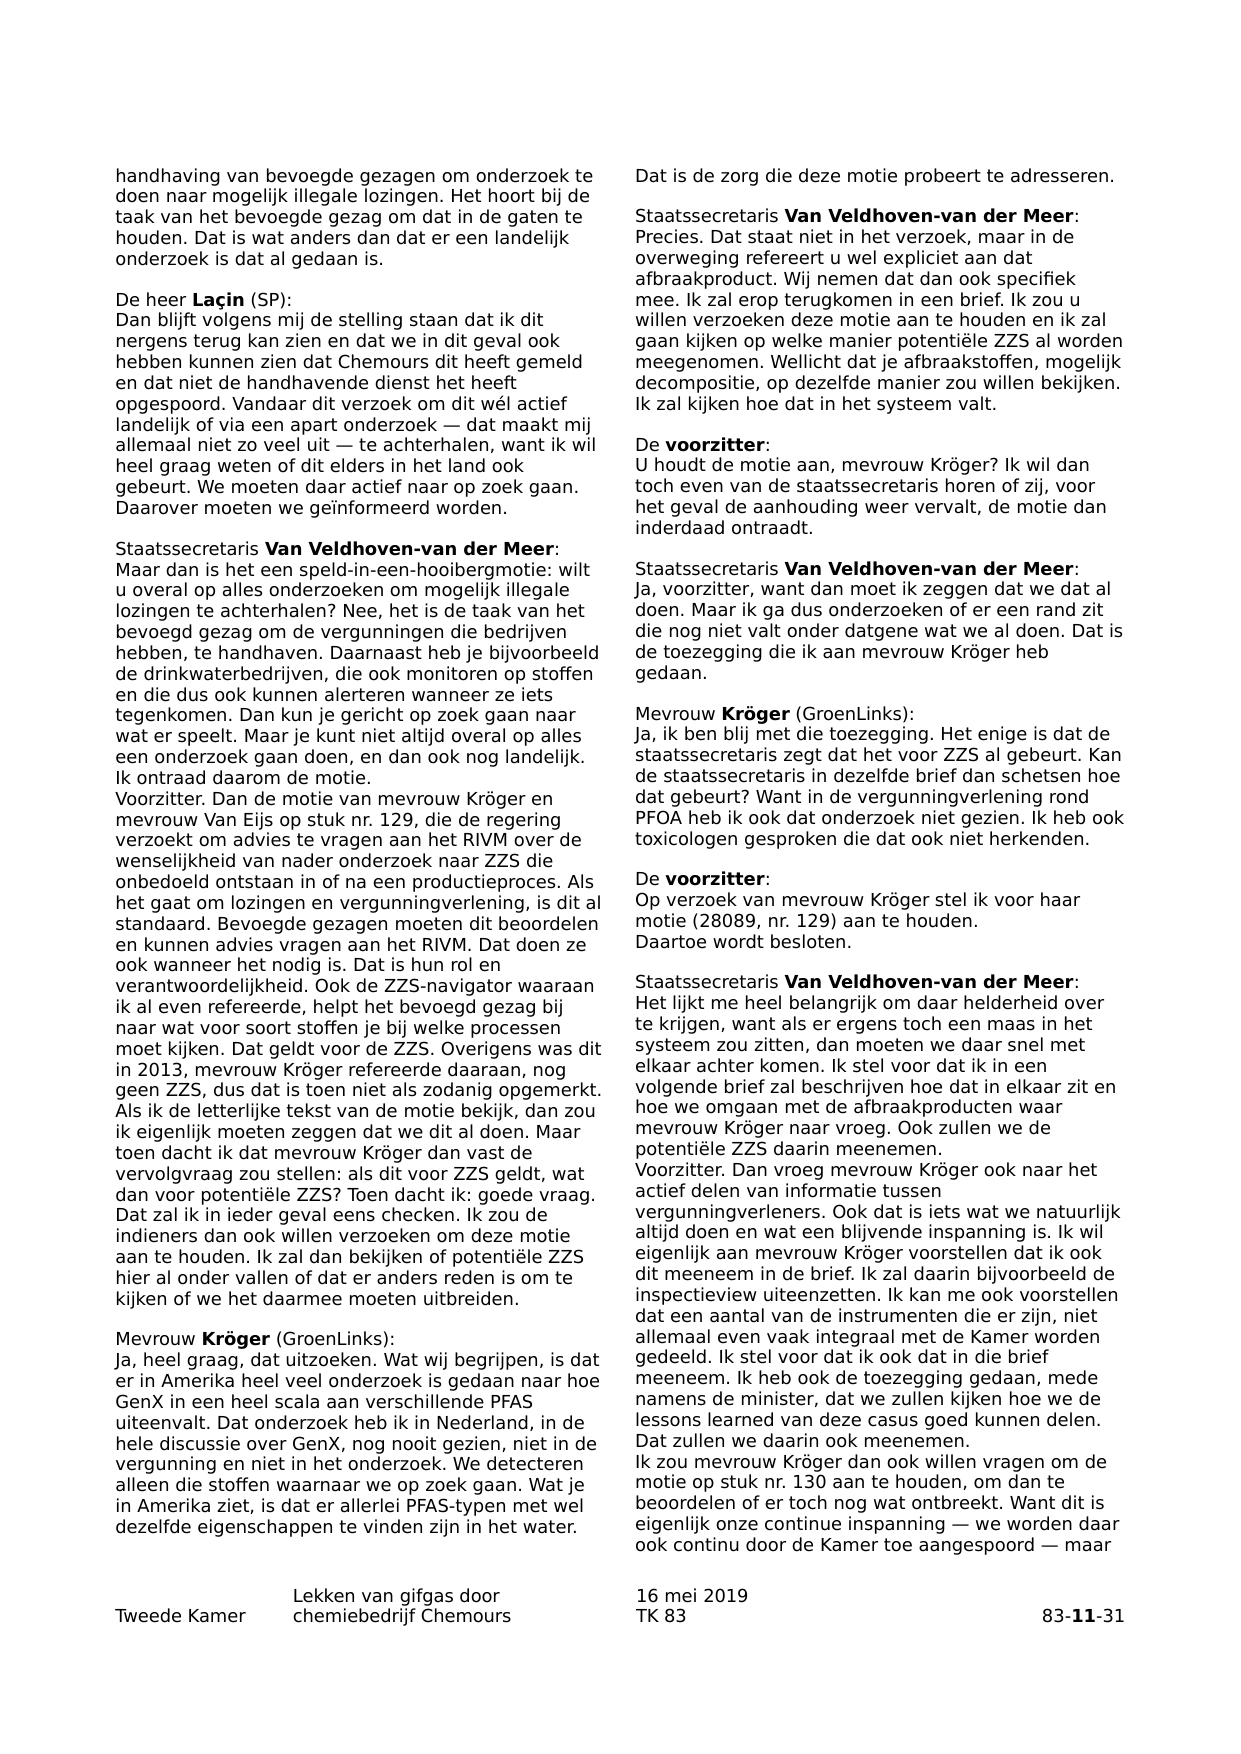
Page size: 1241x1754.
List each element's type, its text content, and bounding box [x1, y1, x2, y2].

text Dat is de zorg die deze motie probeert te adresseren. [635, 165, 1125, 186]
text Dan blijft volgens mij de stelling staan dat ik dit nergens terug kan zien en dat we in dit geval ook hebben kunnen zien dat Chemours dit heeft gemeld en dat niet de handhavende dienst het heeft opgespoord. Vandaar dit verzoek om dit wél actief landelijk of via een apart onderzoek — dat maakt mij allemaal niet zo veel uit — te achterhalen, want ik wil heel graag weten of dit elders in het land ook gebeurt. We moeten daar actief naar op zoek gaan. Daarover moeten we geïnformeerd worden. [115, 310, 605, 518]
text Ik zou mevrouw Kröger dan ook willen vragen om de motie op stuk nr. 130 aan te houden, om dan te beoordelen of er toch nog wat ontbreekt. Want dit is eigenlijk onze continue inspanning — we worden daar ook continu door de Kamer toe aangespoord — maar [635, 1451, 1125, 1556]
text U houdt de motie aan, mevrouw Kröger? Ik wil dan toch even van de staatssecretaris horen of zij, voor het geval de aanhouding weer vervalt, de motie dan inderdaad ontraadt. [635, 455, 1125, 538]
text Als ik de letterlijke tekst van de motie bekijk, dan zou ik eigenlijk moeten zeggen dat we dit al doen. Maar toen dacht ik dat mevrouw Kröger dan vast de vervolgvraag zou stellen: als dit voor ZZS geldt, wat dan voor potentiële ZZS? Toen dacht ik: goede vraag. Dat zal ik in ieder geval eens checken. Ik zou de indieners dan ook willen verzoeken om deze motie aan te houden. Ik zal dan bekijken of potentiële ZZS hier al onder vallen of dat er anders reden is om te kijken of we het daarmee moeten uitbreiden. [115, 1101, 605, 1309]
text handhaving van bevoegde gezagen om onderzoek te doen naar mogelijk illegale lozingen. Het hoort bij de taak van het bevoegde gezag om dat in de gaten te houden. Dat is wat anders dan dat er een landelijk onderzoek is dat al gedaan is. [115, 165, 605, 269]
text Voorzitter. Dan de motie van mevrouw Kröger en mevrouw Van Eijs op stuk nr. 129, die de regering verzoekt om advies te vragen aan het RIVM over de wenselijkheid van nader onderzoek naar ZZS die onbedoeld ontstaan in of na een productieproces. Als het gaat om lozingen en vergunningverlening, is dit al standaard. Bevoegde gezagen moeten dit beoordelen en kunnen advies vragen aan het RIVM. Dat doen ze ook wanneer het nodig is. Dat is hun rol en verantwoordelijkheid. Ook de ZZS-navigator waaraan ik al even refereerde, helpt het bevoegd gezag bij naar wat voor soort stoffen je bij welke processen moet kijken. Dat geldt voor de ZZS. Overigens was dit in 2013, mevrouw Kröger refereerde daaraan, nog geen ZZS, dus dat is toen niet als zodanig opgemerkt. [115, 788, 605, 1101]
text Voorzitter. Dan vroeg mevrouw Kröger ook naar het actief delen van informatie tussen vergunningverleners. Ook dat is iets wat we natuurlijk altijd doen en wat een blijvende inspanning is. Ik wil eigenlijk aan mevrouw Kröger voorstellen dat ik ook dit meeneem in de brief. Ik zal daarin bijvoorbeeld de inspectieview uiteenzetten. Ik kan me ook voorstellen dat een aantal van de instrumenten die er zijn, niet allemaal even vaak integraal met de Kamer worden gedeeld. Ik stel voor dat ik ook dat in die brief meeneem. Ik heb ook de toezegging gedaan, mede namens de minister, dat we zullen kijken hoe we de lessons learned van deze casus goed kunnen delen. Dat zullen we daarin ook meenemen. [635, 1160, 1125, 1451]
text Precies. Dat staat niet in het verzoek, maar in de overweging refereert u wel expliciet aan dat afbraakproduct. Wij nemen dat dan ook specifiek mee. Ik zal erop terugkomen in een brief. Ik zou u willen verzoeken deze motie aan te houden en ik zal gaan kijken op welke manier potentiële ZZS al worden meegenomen. Wellicht dat je afbraakstoffen, mogelijk decompositie, op dezelfde manier zou willen bekijken. Ik zal kijken hoe dat in het systeem valt. [635, 227, 1125, 414]
text Staatssecretaris Van Veldhoven-van der Meer: [635, 972, 1125, 993]
text Ja, ik ben blij met die toezegging. Het enige is dat de staatssecretaris zegt dat het voor ZZS al gebeurt. Kan de staatssecretaris in dezelfde brief dan schetsen hoe dat gebeurt? Want in de vergunningverlening rond PFOA heb ik ook dat onderzoek niet gezien. Ik heb ook toxicologen gesproken die dat ook niet herkenden. [635, 724, 1125, 849]
text Ja, heel graag, dat uitzoeken. Wat wij begrijpen, is dat er in Amerika heel veel onderzoek is gedaan naar hoe GenX in een heel scala aan verschillende PFAS uiteenvalt. Dat onderzoek heb ik in Nederland, in de hele discussie over GenX, nog nooit gezien, niet in de vergunning en niet in het onderzoek. We detecteren alleen die stoffen waarnaar we op zoek gaan. Wat je in Amerika ziet, is dat er allerlei PFAS-typen met wel dezelfde eigenschappen te vinden zijn in het water. [115, 1350, 605, 1537]
text Maar dan is het een speld-in-een-hooibergmotie: wilt u overal op alles onderzoeken om mogelijk illegale lozingen te achterhalen? Nee, het is de taak van het bevoegd gezag om de vergunningen die bedrijven hebben, te handhaven. Daarnaast heb je bijvoorbeeld de drinkwaterbedrijven, die ook monitoren op stoffen en die dus ook kunnen alerteren wanneer ze iets tegenkomen. Dan kun je gericht op zoek gaan naar wat er speelt. Maar je kunt niet altijd overal op alles een onderzoek gaan doen, en dan ook nog landelijk. Ik ontraad daarom de motie. [115, 559, 605, 788]
text Ja, voorzitter, want dan moet ik zeggen dat we dat al doen. Maar ik ga dus onderzoeken of er een rand zit die nog niet valt onder datgene wat we al doen. Dat is de toezegging die ik aan mevrouw Kröger heb gedaan. [635, 579, 1125, 683]
text De voorzitter: [635, 869, 1125, 890]
text Staatssecretaris Van Veldhoven-van der Meer: [635, 558, 1125, 579]
text De voorzitter: [635, 434, 1125, 455]
text Op verzoek van mevrouw Kröger stel ik voor haar motie (28089, nr. 129) aan te houden. [635, 890, 1125, 931]
text Daartoe wordt besloten. [635, 931, 1125, 952]
text Staatssecretaris Van Veldhoven-van der Meer: [635, 206, 1125, 227]
text De heer Laçin (SP): [115, 289, 605, 310]
text Mevrouw Kröger (GroenLinks): [115, 1329, 605, 1350]
text Mevrouw Kröger (GroenLinks): [635, 703, 1125, 724]
text Het lijkt me heel belangrijk om daar helderheid over te krijgen, want als er ergens toch een maas in het systeem zou zitten, dan moeten we daar snel met elkaar achter komen. Ik stel voor dat ik in een volgende brief zal beschrijven hoe dat in elkaar zit en hoe we omgaan met de afbraakproducten waar mevrouw Kröger naar vroeg. Ook zullen we de potentiële ZZS daarin meenemen. [635, 993, 1125, 1160]
text Staatssecretaris Van Veldhoven-van der Meer: [115, 538, 605, 559]
